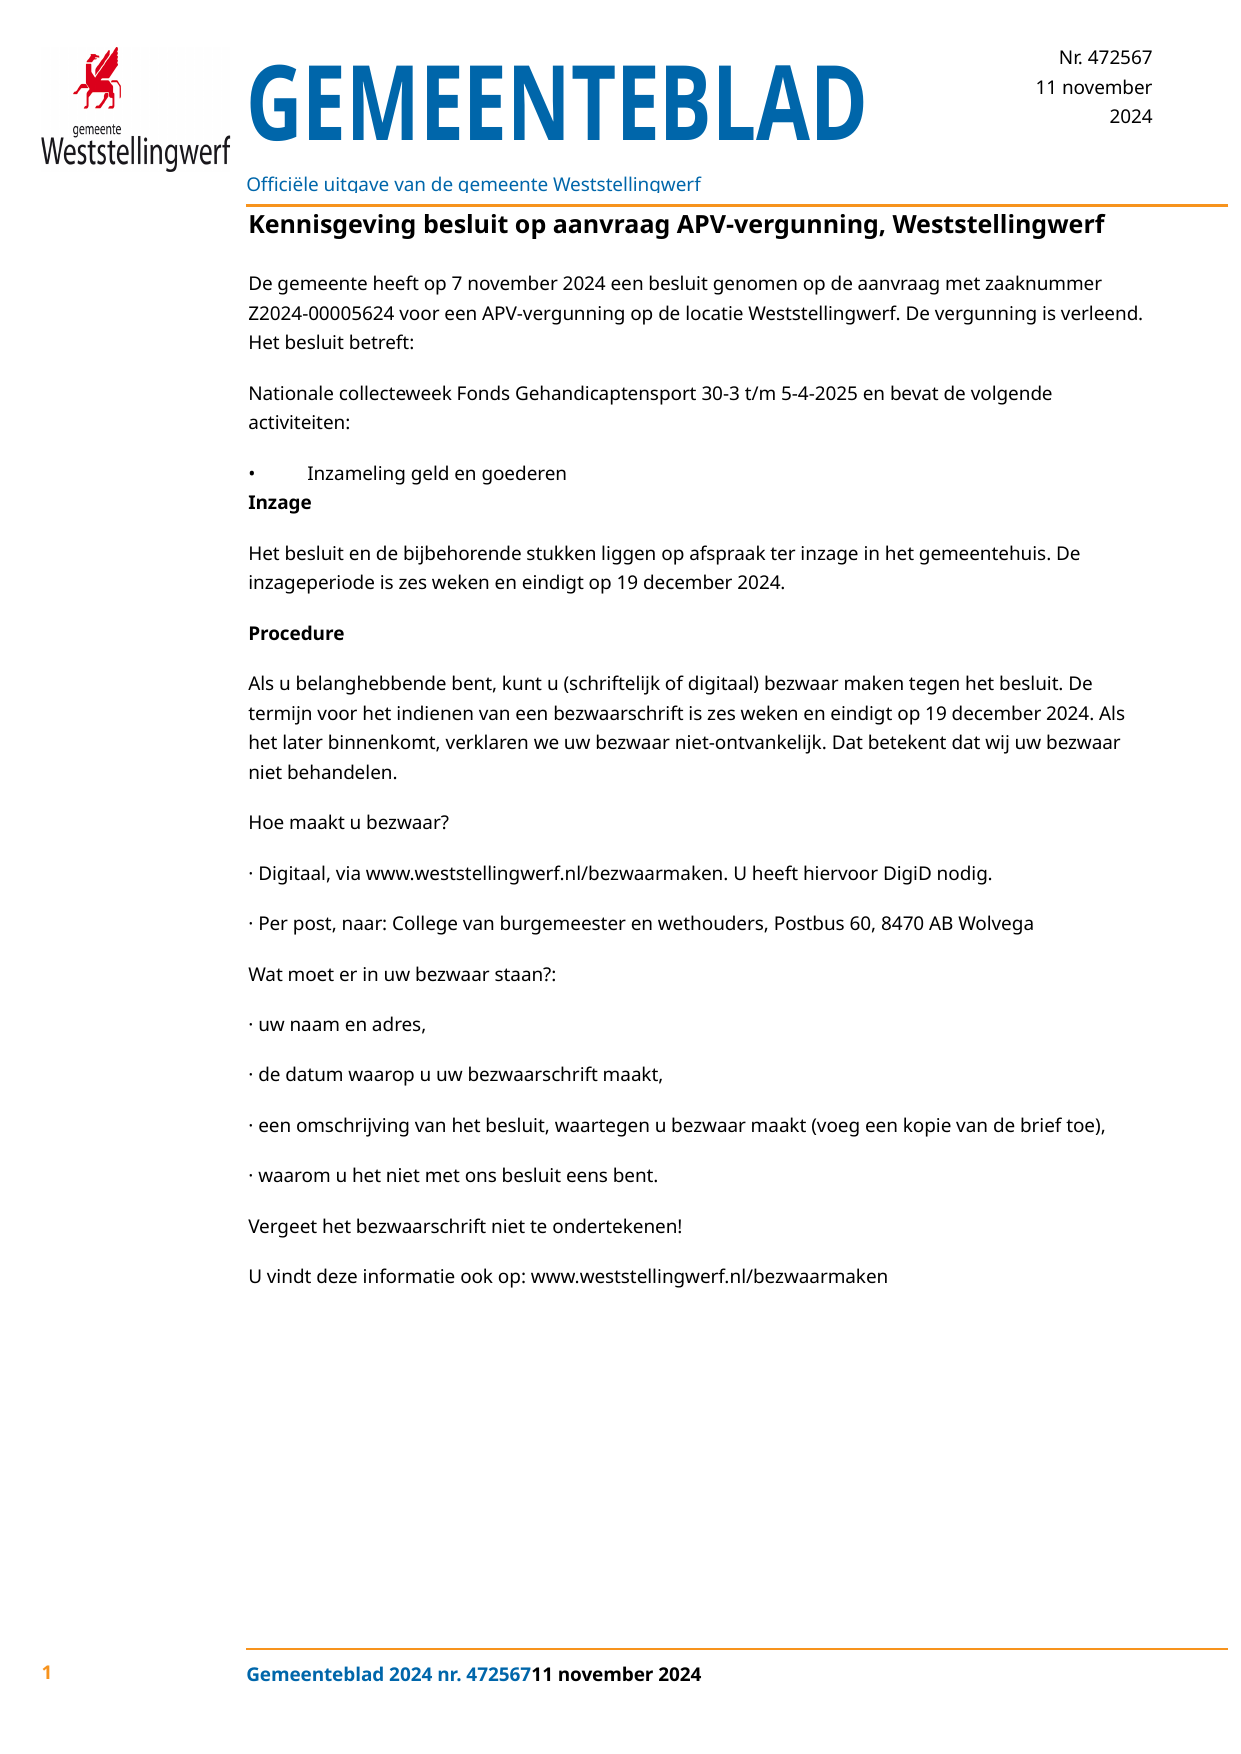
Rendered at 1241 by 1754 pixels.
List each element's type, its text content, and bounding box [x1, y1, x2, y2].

text Vergeet het bezwaarschrift niet te ondertekenen! [248, 1213, 1152, 1238]
list Inzameling geld en goederen [248, 460, 1152, 486]
text · Digitaal, via www.weststellingwerf.nl/bezwaarmaken. U heeft hiervoor DigiD nodig. [248, 860, 1152, 886]
text Procedure [248, 620, 1152, 646]
text Nationale collecteweek Fonds Gehandicaptensport 30-3 t/m 5-4-2025 en bevat de volgende activiteiten: [248, 380, 1152, 435]
text Kennisgeving besluit op aanvraag APV-vergunning, Weststellingwerf [248, 207, 1152, 241]
picture [41, 47, 231, 172]
text De gemeente heeft op 7 november 2024 een besluit genomen op de aanvraag met zaaknummer Z2024-00005624 voor een APV-vergunning op de locatie Weststellingwerf. De vergunning is verleend. Het besluit betreft: [248, 270, 1152, 355]
text Het besluit en de bijbehorende stukken liggen op afspraak ter inzage in het gemeentehuis. De inzageperiode is zes weken en eindigt op 19 december 2024. [248, 540, 1152, 595]
text · uw naam en adres, [248, 1011, 1152, 1037]
text · de datum waarop u uw bezwaarschrift maakt, [248, 1062, 1152, 1087]
text · een omschrijving van het besluit, waartegen u bezwaar maakt (voeg een kopie van de brief toe), [248, 1112, 1152, 1138]
text Hoe maakt u bezwaar? [248, 809, 1152, 835]
text · waarom u het niet met ons besluit eens bent. [248, 1162, 1152, 1188]
text U vindt deze informatie ook op: www.weststellingwerf.nl/bezwaarmaken [248, 1263, 1152, 1289]
text Wat moet er in uw bezwaar staan?: [248, 961, 1152, 986]
text Als u belanghebbende bent, kunt u (schriftelijk of digitaal) bezwaar maken tegen het besluit. De termijn voor het indienen van een bezwaarschrift is zes weken en eindigt op 19 december 2024. Als het later binnenkomt, verklaren we uw bezwaar niet-ontvankelijk. Dat betekent dat wij uw bezwaar niet behandelen. [248, 670, 1152, 785]
text Inzage [248, 489, 1152, 515]
text · Per post, naar: College van burgemeester en wethouders, Postbus 60, 8470 AB Wolvega [248, 910, 1152, 936]
